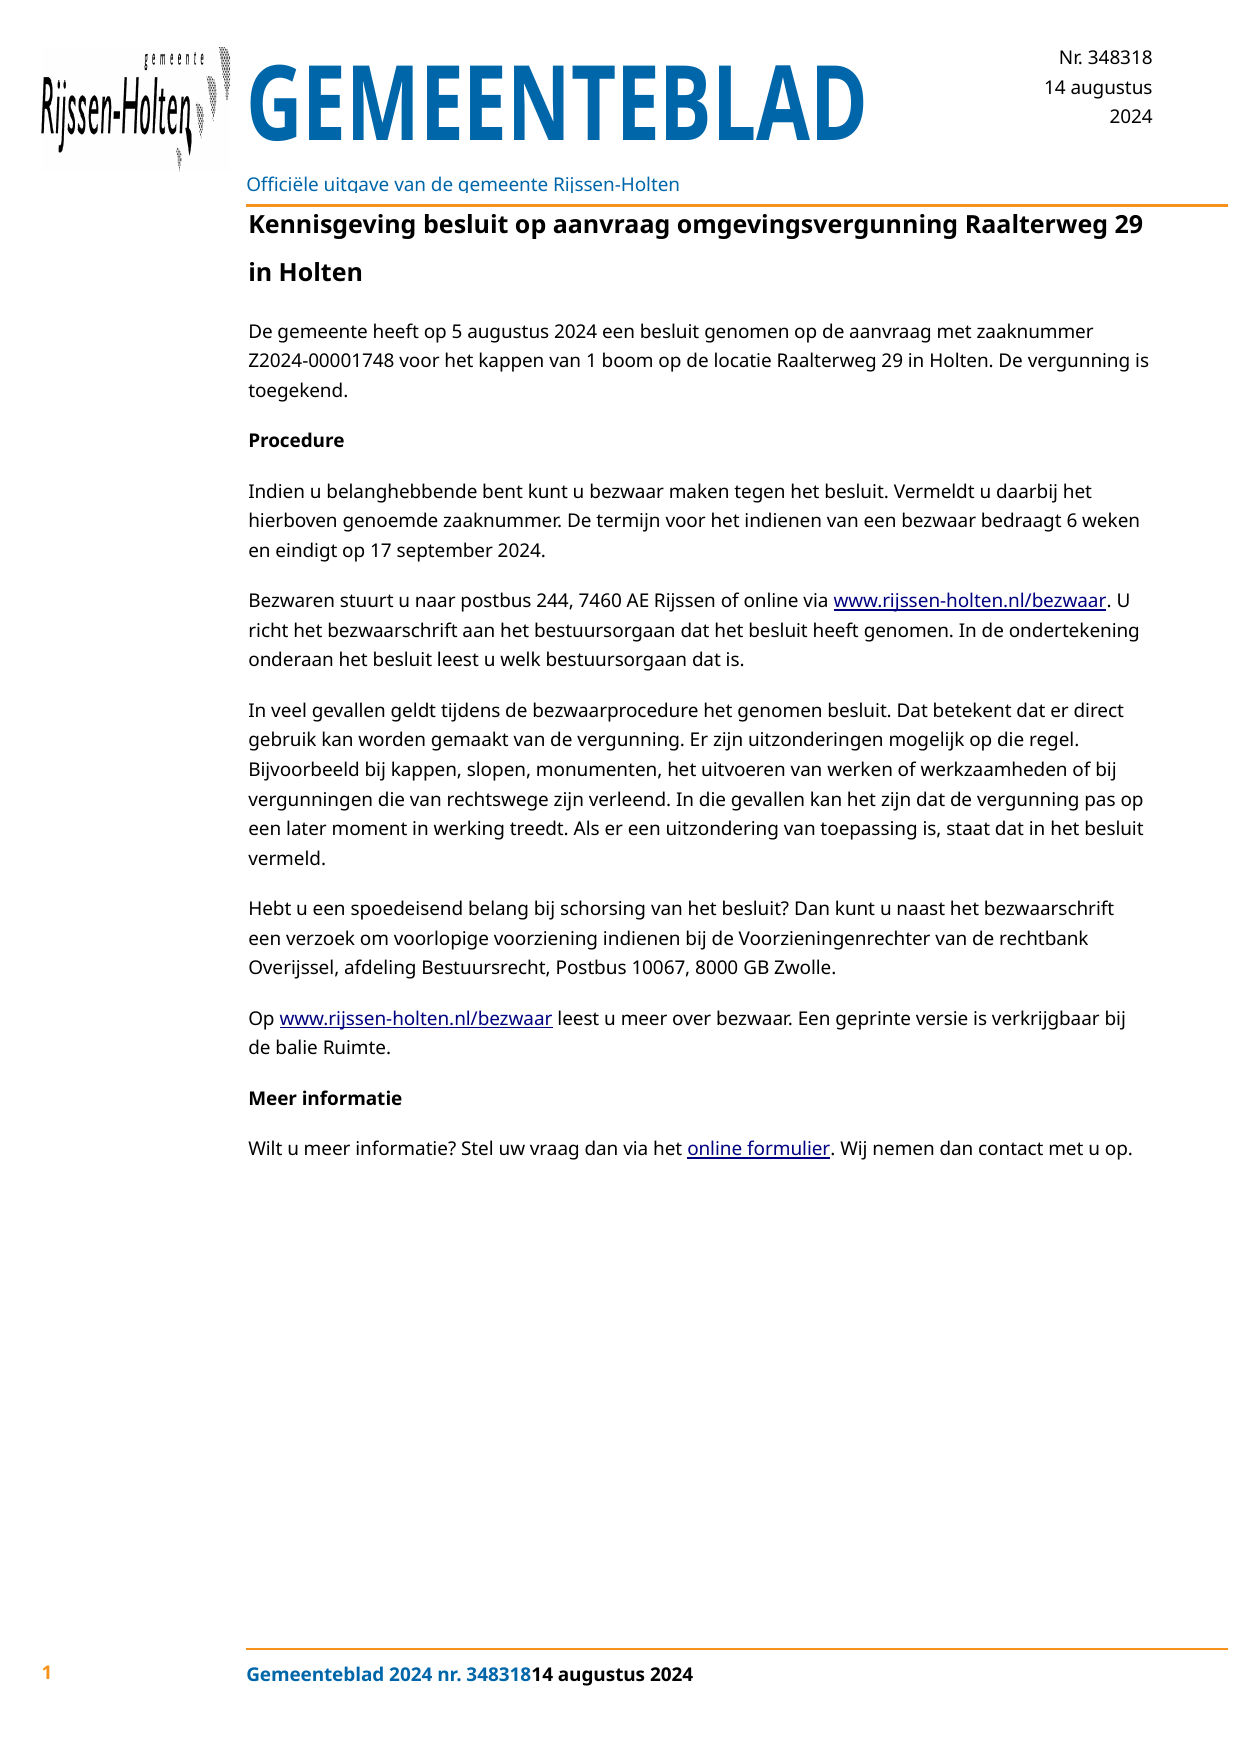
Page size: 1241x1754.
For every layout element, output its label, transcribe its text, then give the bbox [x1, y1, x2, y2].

text Procedure [248, 427, 1152, 453]
text Meer informatie [248, 1085, 1152, 1111]
text Kennisgeving besluit op aanvraag omgevingsvergunning Raalterweg 29 in Holten [248, 207, 1152, 288]
text Indien u belanghebbende bent kunt u bezwaar maken tegen het besluit. Vermeldt u daarbij het hierboven genoemde zaaknummer. De termijn voor het indienen van een bezwaar bedraagt 6 weken en eindigt op 17 september 2024. [248, 478, 1152, 563]
text Op www.rijssen-holten.nl/bezwaar leest u meer over bezwaar. Een geprinte versie is verkrijgbaar bij de balie Ruimte. [248, 1005, 1152, 1060]
text In veel gevallen geldt tijdens de bezwaarprocedure het genomen besluit. Dat betekent dat er direct gebruik kan worden gemaakt van de vergunning. Er zijn uitzonderingen mogelijk op die regel. Bijvoorbeeld bij kappen, slopen, monumenten, het uitvoeren van werken of werkzaamheden of bij vergunningen die van rechtswege zijn verleend. In die gevallen kan het zijn dat de vergunning pas op een later moment in werking treedt. Als er een uitzondering van toepassing is, staat dat in het besluit vermeld. [248, 697, 1152, 871]
text Bezwaren stuurt u naar postbus 244, 7460 AE Rijssen of online via www.rijssen-holten.nl/bezwaar. U richt het bezwaarschrift aan het bestuursorgaan dat het besluit heeft genomen. In de ondertekening onderaan het besluit leest u welk bestuursorgaan dat is. [248, 587, 1152, 672]
picture [41, 47, 231, 172]
text Wilt u meer informatie? Stel uw vraag dan via het online formulier. Wij nemen dan contact met u op. [248, 1135, 1152, 1161]
text De gemeente heeft op 5 augustus 2024 een besluit genomen op de aanvraag met zaaknummer Z2024-00001748 voor het kappen van 1 boom op de locatie Raalterweg 29 in Holten. De vergunning is toegekend. [248, 318, 1152, 403]
text Hebt u een spoedeisend belang bij schorsing van het besluit? Dan kunt u naast het bezwaarschrift een verzoek om voorlopige voorziening indienen bij de Voorzieningenrechter van de rechtbank Overijssel, afdeling Bestuursrecht, Postbus 10067, 8000 GB Zwolle. [248, 895, 1152, 980]
